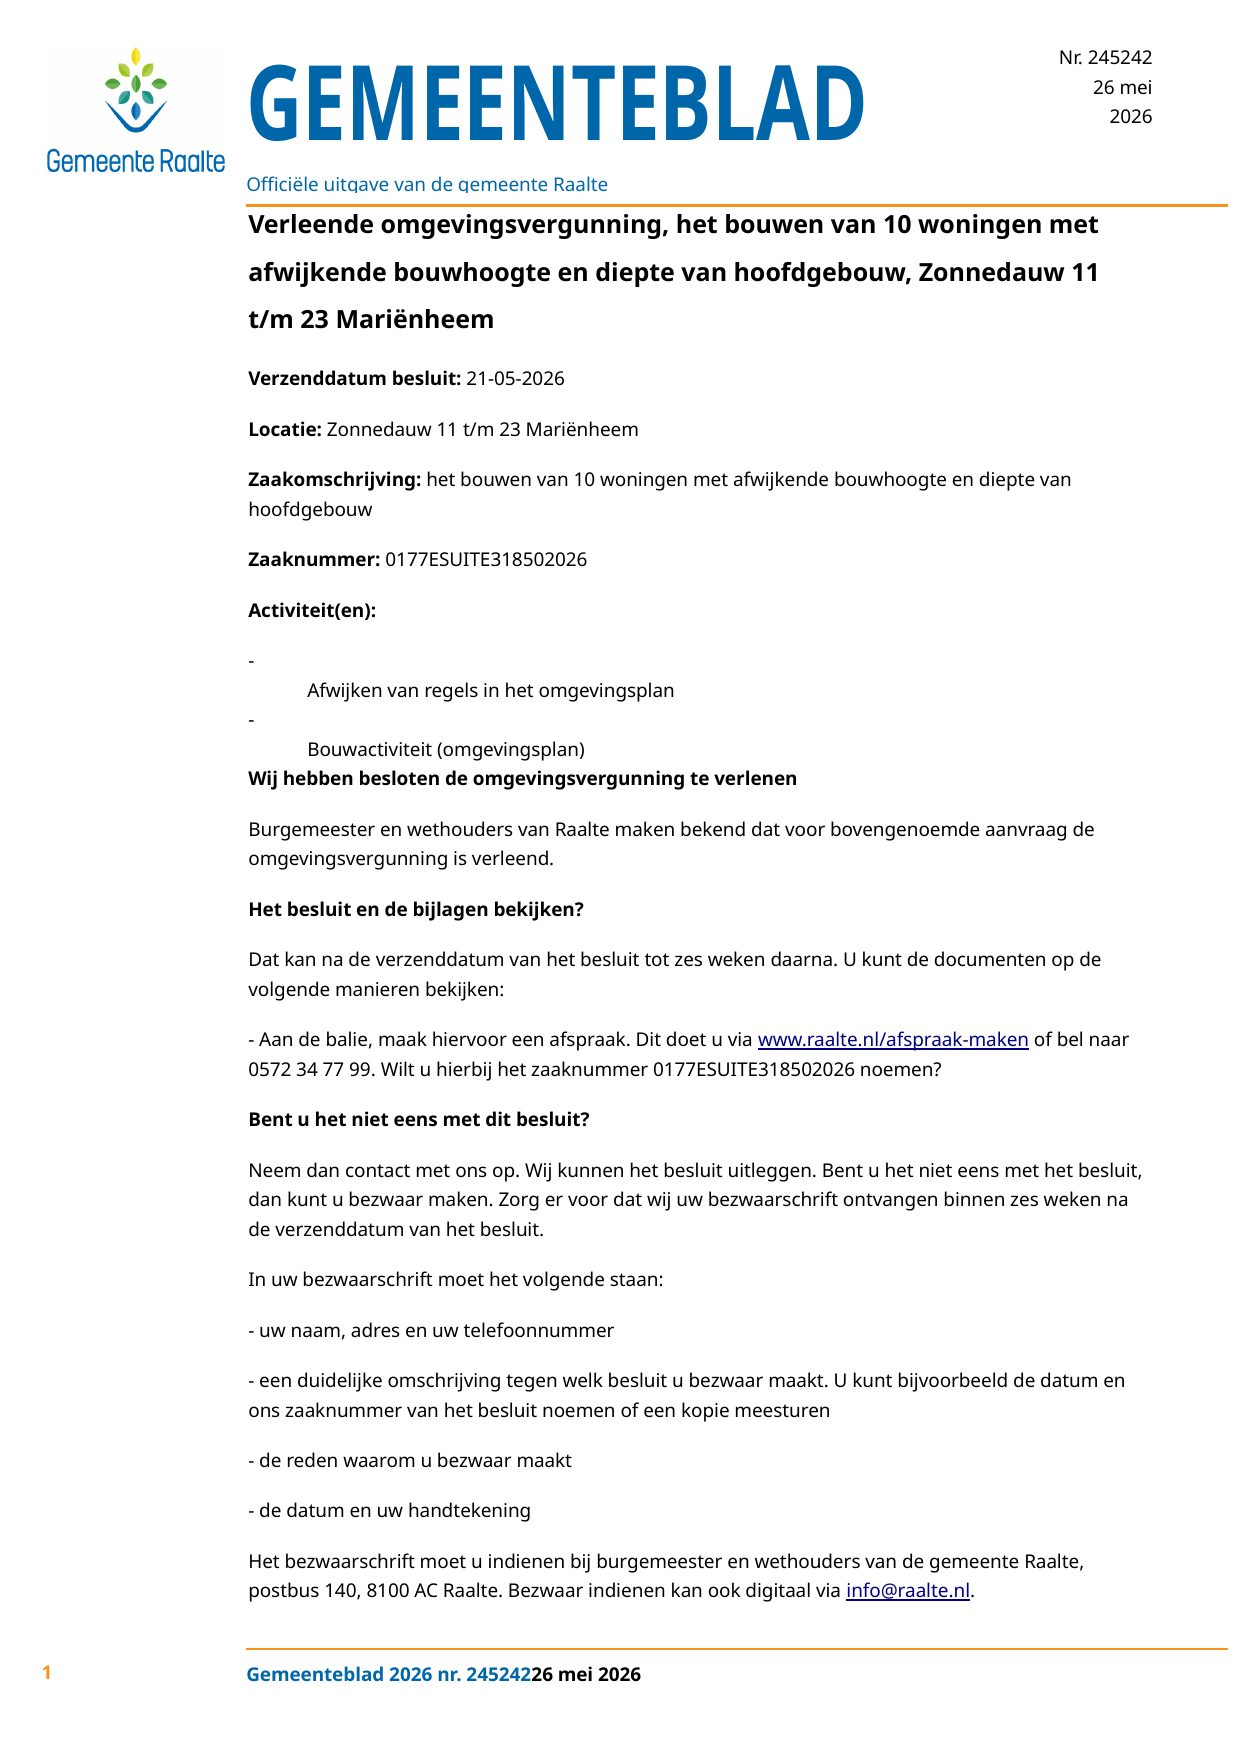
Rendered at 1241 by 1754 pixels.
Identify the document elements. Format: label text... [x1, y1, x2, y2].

text Bent u het niet eens met dit besluit? [248, 1106, 1152, 1132]
text Burgemeester en wethouders van Raalte maken bekend dat voor bovengenoemde aanvraag de omgevingsvergunning is verleend. [248, 816, 1152, 871]
text Zaakomschrijving: het bouwen van 10 woningen met afwijkende bouwhoogte en diepte van hoofdgebouw [248, 466, 1152, 522]
text Neem dan contact met ons op. Wij kunnen het besluit uitleggen. Bent u het niet eens met het besluit, dan kunt u bezwaar maken. Zorg er voor dat wij uw bezwaarschrift ontvangen binnen zes weken na de verzenddatum van het besluit. [248, 1157, 1152, 1242]
text Dat kan na de verzenddatum van het besluit tot zes weken daarna. U kunt de documenten op de volgende manieren bekijken: [248, 946, 1152, 1002]
text - de datum en uw handtekening [248, 1498, 1152, 1523]
list Afwijken van regels in het omgevingsplan [248, 677, 1152, 702]
list Bouwactiviteit (omgevingsplan) [248, 736, 1152, 762]
text - uw naam, adres en uw telefoonnummer [248, 1317, 1152, 1342]
text Locatie: Zonnedauw 11 t/m 23 Mariënheem [248, 416, 1152, 442]
text Het besluit en de bijlagen bekijken? [248, 896, 1152, 922]
text - Aan de balie, maak hiervoor een afspraak. Dit doet u via www.raalte.nl/afspraak-maken of bel naar 0572 34 77 99. Wilt u hierbij het zaaknummer 0177ESUITE318502026 noemen? [248, 1026, 1152, 1082]
text Wij hebben besloten de omgevingsvergunning te verlenen [248, 766, 1152, 791]
text - de reden waarom u bezwaar maakt [248, 1447, 1152, 1473]
text Verzenddatum besluit: 21-05-2026 [248, 366, 1152, 391]
text Verleende omgevingsvergunning, het bouwen van 10 woningen met afwijkende bouwhoogte en diepte van hoofdgebouw, Zonnedauw 11 t/m 23 Mariënheem [248, 207, 1152, 336]
text Activiteit(en): [248, 597, 1152, 622]
text Het bezwaarschrift moet u indienen bij burgemeester en wethouders van de gemeente Raalte, postbus 140, 8100 AC Raalte. Bezwaar indienen kan ook digitaal via info@raalte.nl. [248, 1548, 1152, 1603]
picture [41, 47, 231, 172]
text Zaaknummer: 0177ESUITE318502026 [248, 546, 1152, 572]
text - een duidelijke omschrijving tegen welk besluit u bezwaar maakt. U kunt bijvoorbeeld de datum en ons zaaknummer van het besluit noemen of een kopie meesturen [248, 1367, 1152, 1422]
text In uw bezwaarschrift moet het volgende staan: [248, 1266, 1152, 1292]
